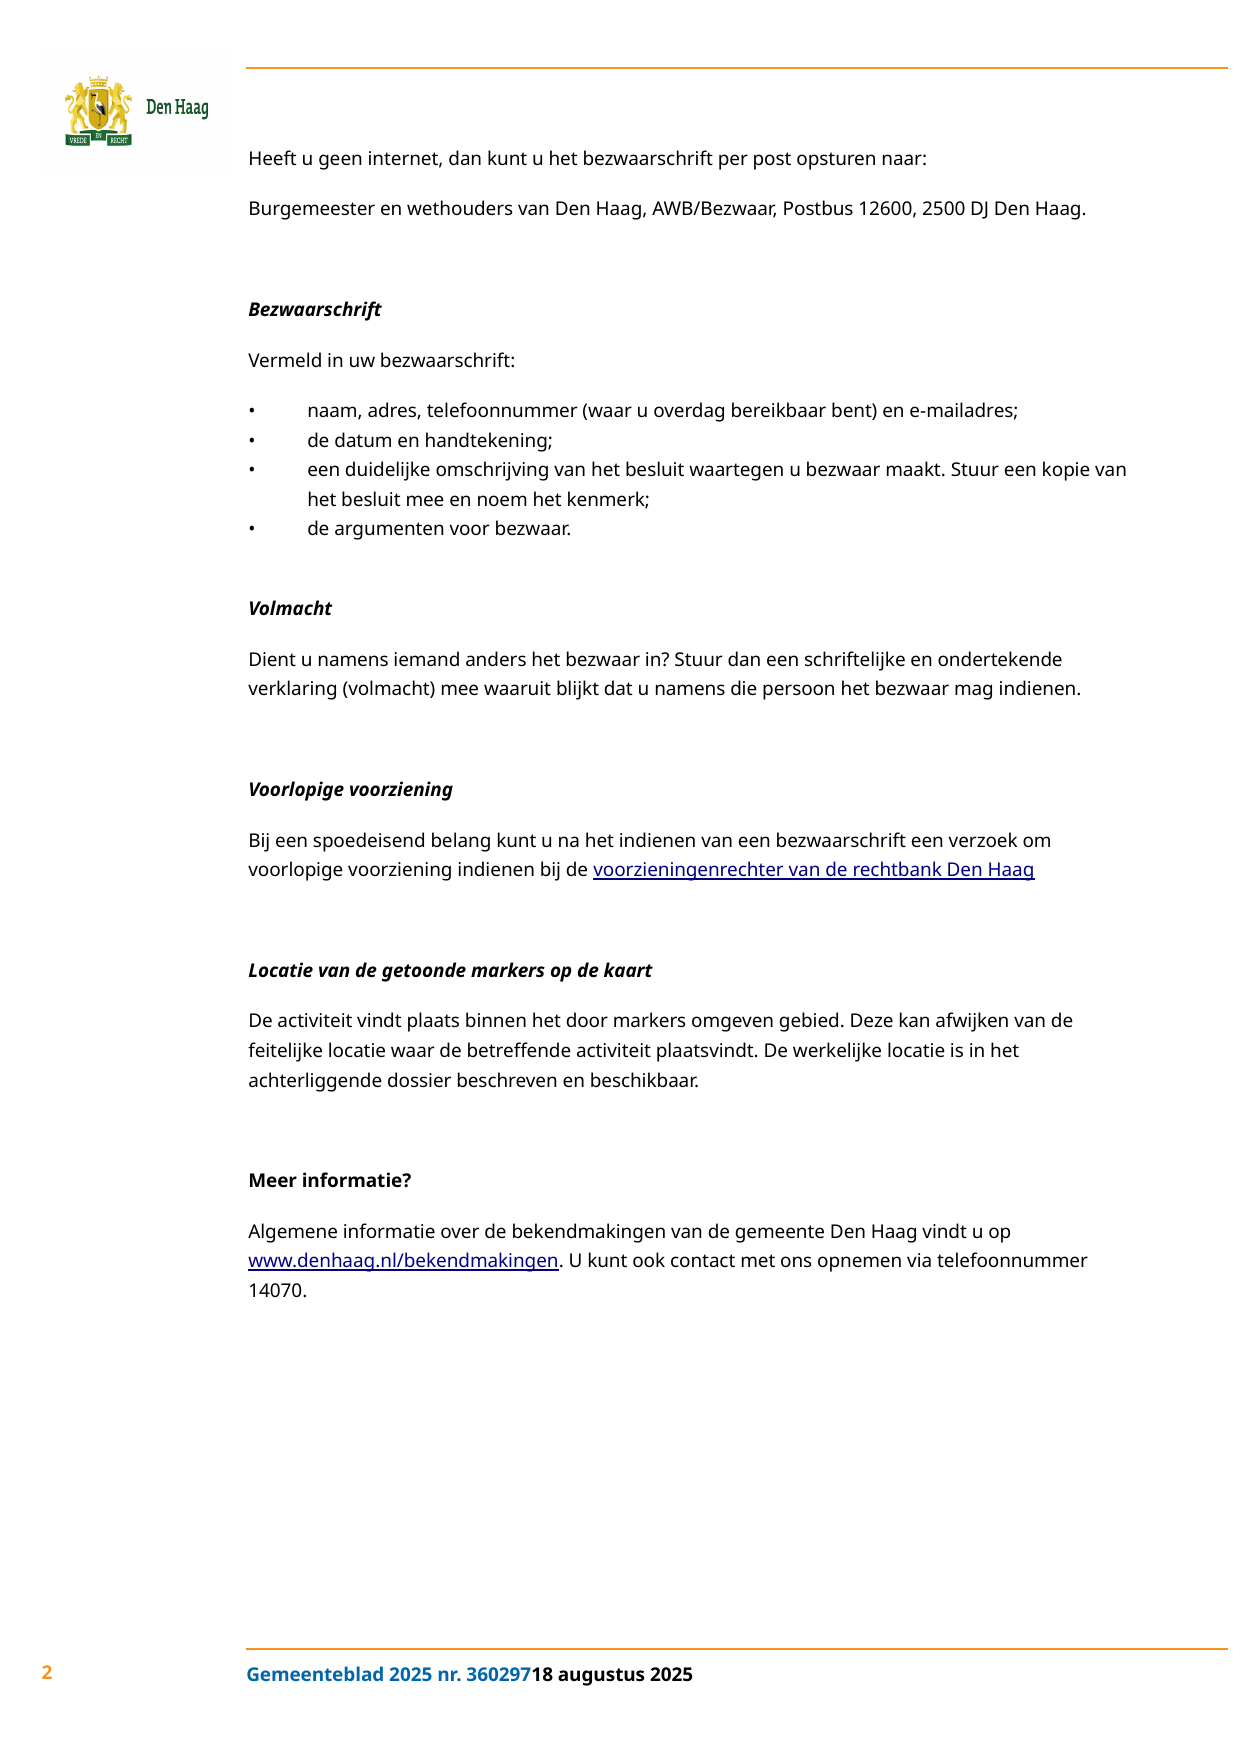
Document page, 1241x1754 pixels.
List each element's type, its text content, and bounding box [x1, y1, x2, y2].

list een duidelijke omschrijving van het besluit waartegen u bezwaar maakt. Stuur een kopie van het besluit mee en noem het kenmerk; [248, 456, 1152, 512]
text Volmacht [248, 596, 1152, 621]
text Burgemeester en wethouders van Den Haag, AWB/Bezwaar, Postbus 12600, 2500 DJ Den Haag. [248, 196, 1152, 221]
text Locatie van de getoonde markers op de kaart [248, 957, 1152, 983]
text Vermeld in uw bezwaarschrift: [248, 347, 1152, 373]
text Voorlopige voorziening [248, 776, 1152, 802]
text Bij een spoedeisend belang kunt u na het indienen van een bezwaarschrift een verzoek om voorlopige voorziening indienen bij de voorzieningenrechter van de rechtbank Den Haag [248, 827, 1152, 882]
list de argumenten voor bezwaar. [248, 516, 1152, 541]
text De activiteit vindt plaats binnen het door markers omgeven gebied. Deze kan afwijken van de feitelijke locatie waar de betreffende activiteit plaatsvindt. De werkelijke locatie is in het achterliggende dossier beschreven en beschikbaar. [248, 1008, 1152, 1093]
list naam, adres, telefoonnummer (waar u overdag bereikbaar bent) en e-mailadres; [248, 397, 1152, 423]
text Algemene informatie over de bekendmakingen van de gemeente Den Haag vindt u op www.denhaag.nl/bekendmakingen. U kunt ook contact met ons opnemen via telefoonnummer 14070. [248, 1218, 1152, 1303]
list de datum en handtekening; [248, 427, 1152, 453]
picture [41, 47, 231, 172]
text Bezwaarschrift [248, 296, 1152, 322]
text Meer informatie? [248, 1168, 1152, 1193]
text Dient u namens iemand anders het bezwaar in? Stuur dan een schriftelijke en ondertekende verklaring (volmacht) mee waaruit blijkt dat u namens die persoon het bezwaar mag indienen. [248, 646, 1152, 701]
text Heeft u geen internet, dan kunt u het bezwaarschrift per post opsturen naar: [248, 145, 1152, 171]
